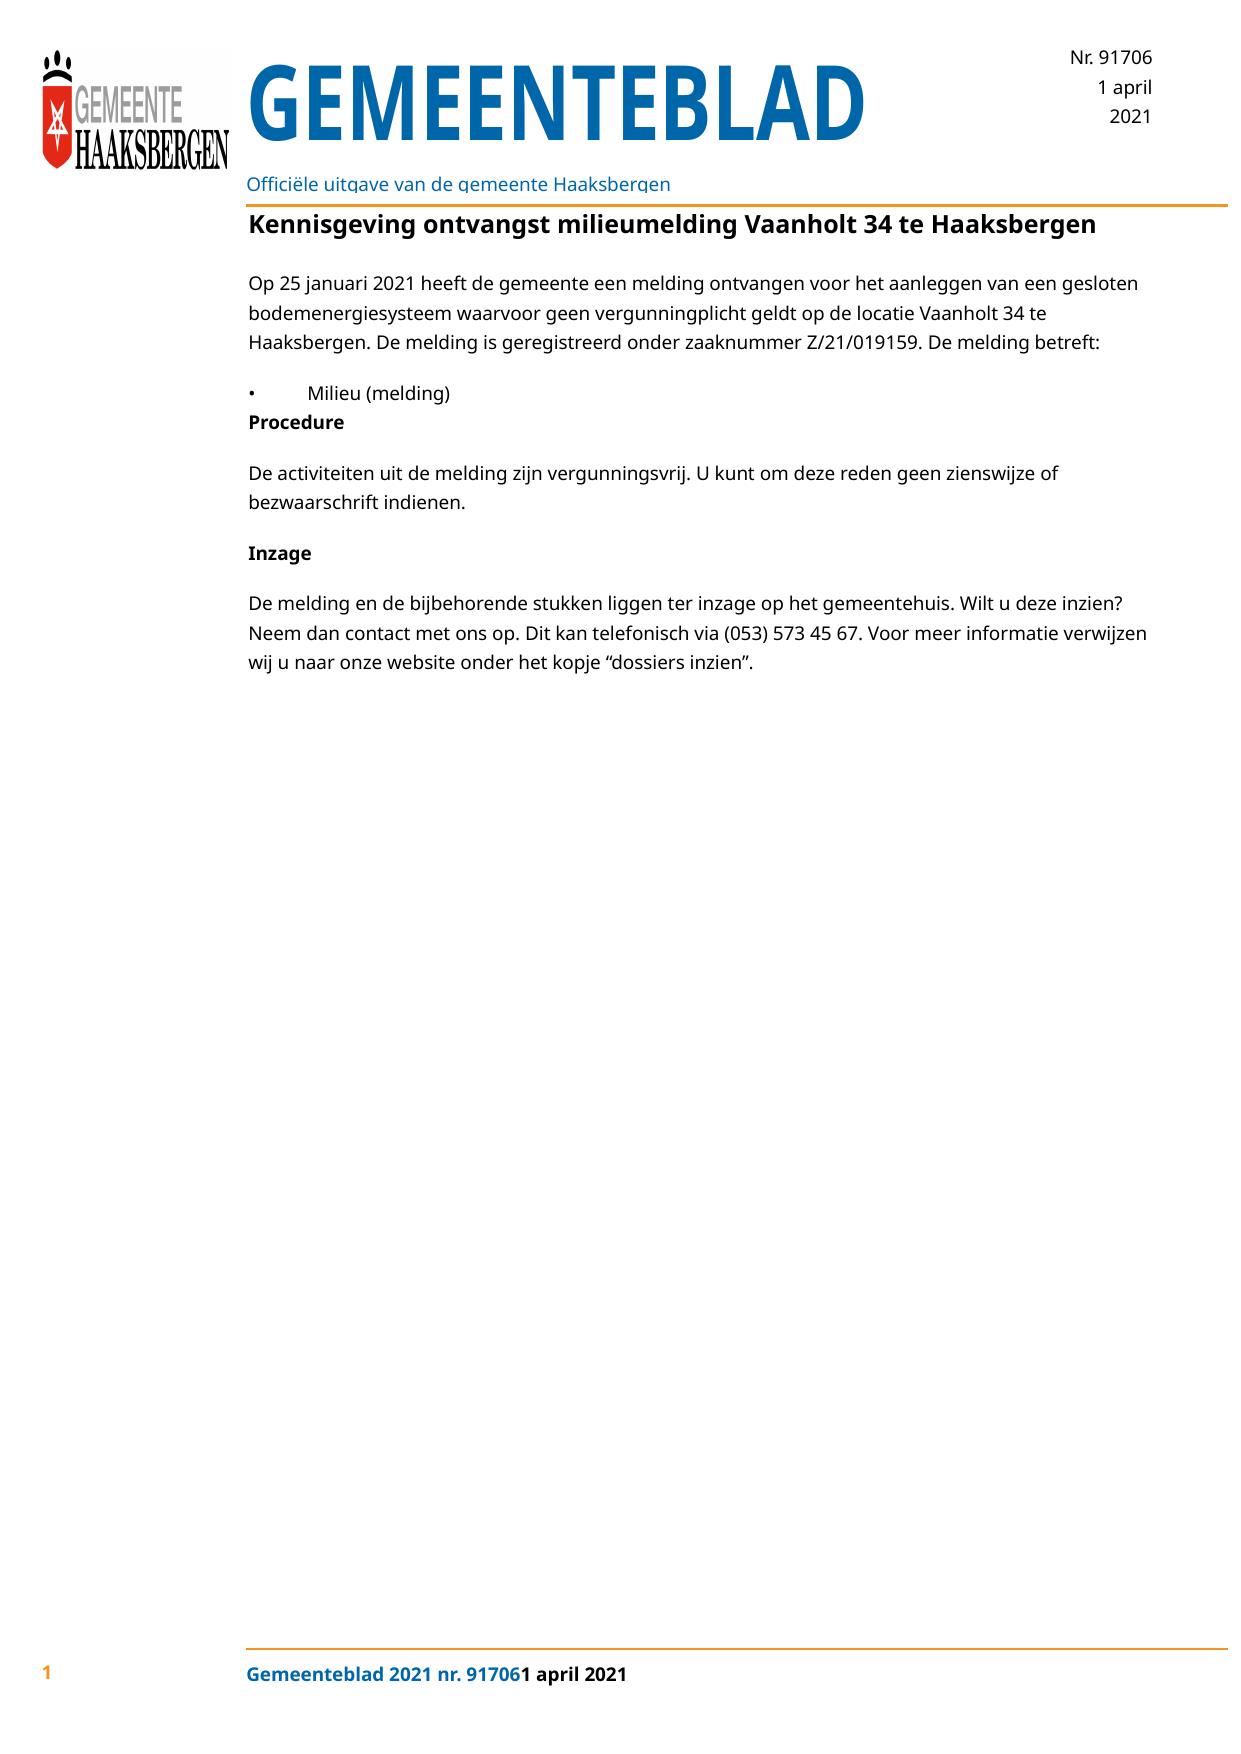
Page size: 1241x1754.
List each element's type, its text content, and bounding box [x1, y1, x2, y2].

list Milieu (melding) [248, 380, 1152, 406]
text De melding en de bijbehorende stukken liggen ter inzage op het gemeentehuis. Wilt u deze inzien? Neem dan contact met ons op. Dit kan telefonisch via (053) 573 45 67. Voor meer informatie verwijzen wij u naar onze website onder het kopje “dossiers inzien”. [248, 590, 1152, 675]
text Procedure [248, 409, 1152, 435]
text De activiteiten uit de melding zijn vergunningsvrij. U kunt om deze reden geen zienswijze of bezwaarschrift indienen. [248, 460, 1152, 515]
text Op 25 januari 2021 heeft de gemeente een melding ontvangen voor het aanleggen van een gesloten bodemenergiesysteem waarvoor geen vergunningplicht geldt op de locatie Vaanholt 34 te Haaksbergen. De melding is geregistreerd onder zaaknummer Z/21/019159. De melding betreft: [248, 270, 1152, 355]
text Inzage [248, 540, 1152, 566]
picture [41, 47, 231, 172]
text Kennisgeving ontvangst milieumelding Vaanholt 34 te Haaksbergen [248, 207, 1152, 241]
